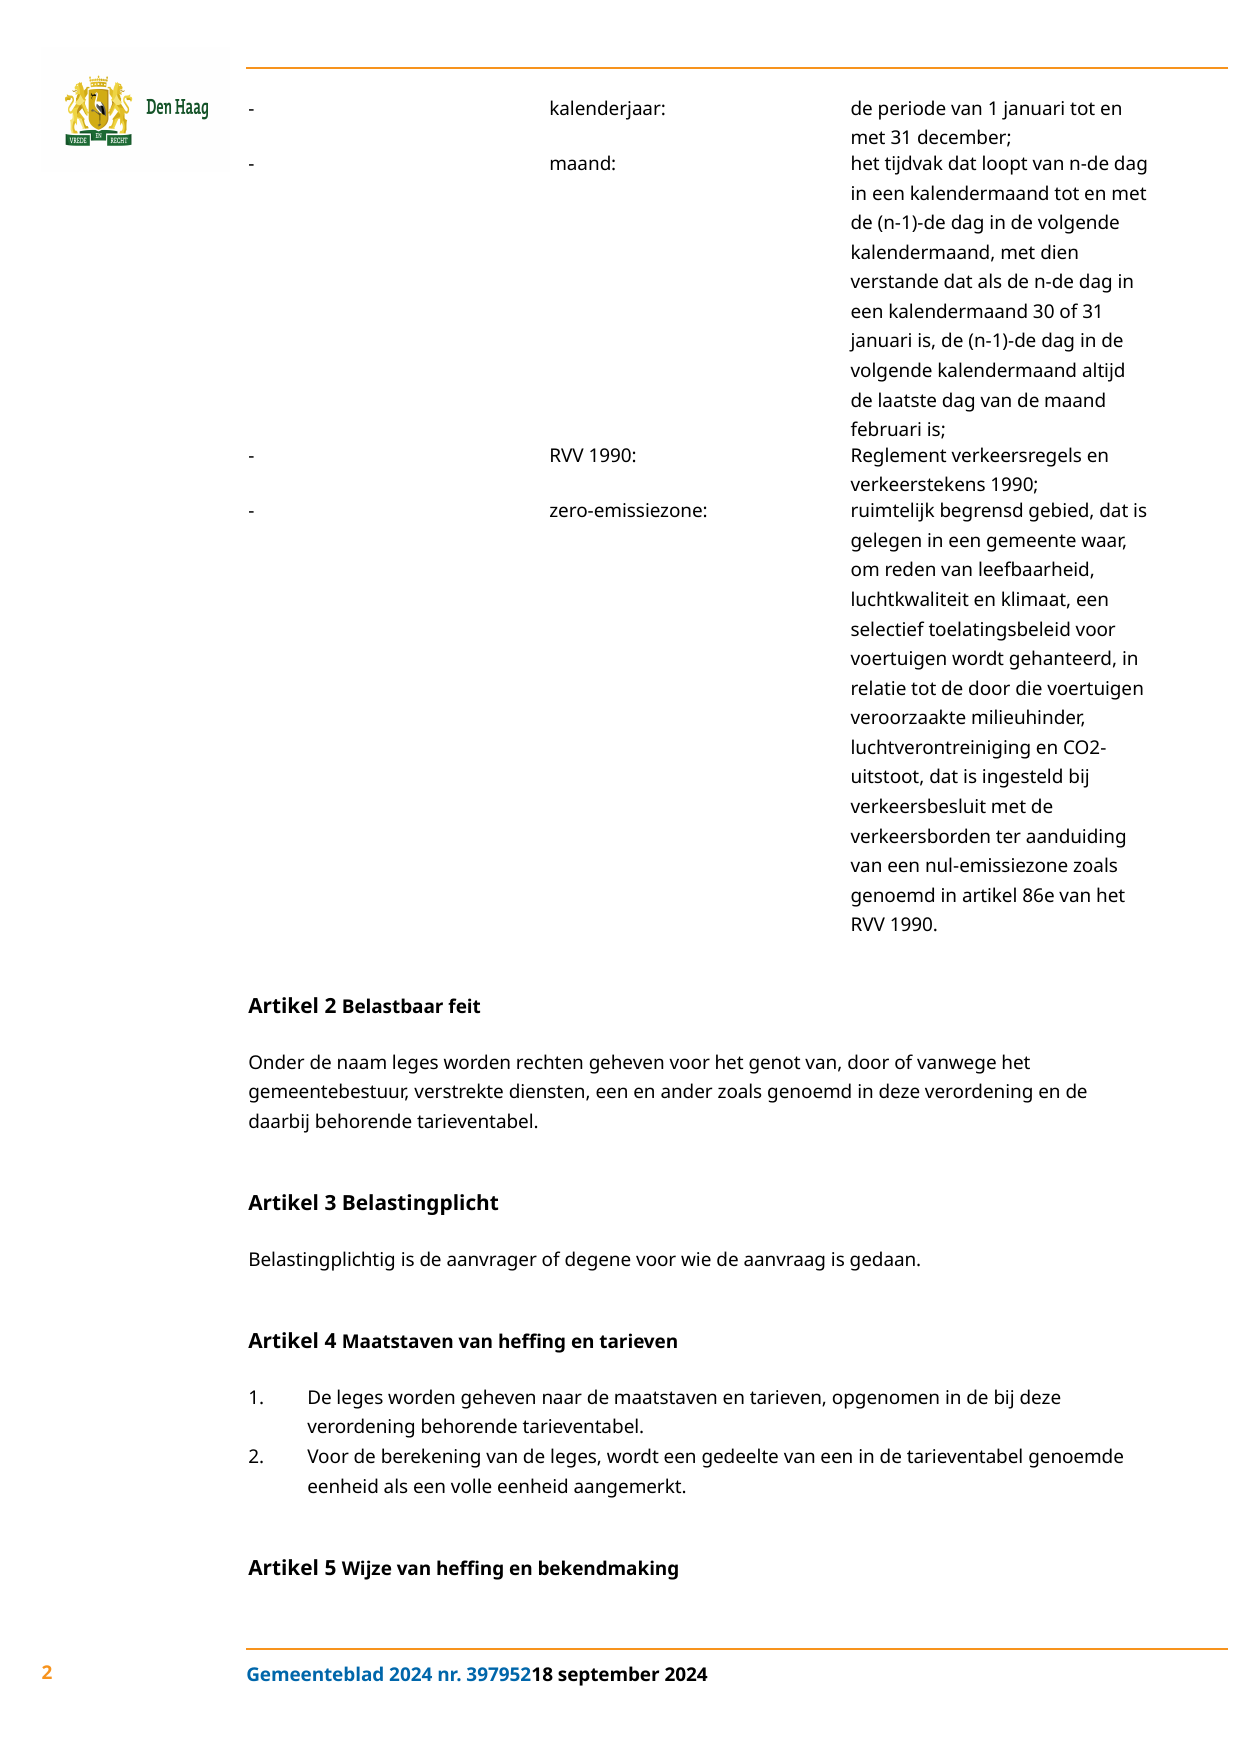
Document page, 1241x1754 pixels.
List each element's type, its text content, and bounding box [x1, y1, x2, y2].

text Artikel 4 Maatstaven van heffing en tarieven [248, 1326, 1152, 1354]
table_cell - [248, 498, 549, 937]
text Artikel 2 Belastbaar feit [248, 991, 1152, 1019]
text Onder de naam leges worden rechten geheven voor het genot van, door of vanwege het gemeentebestuur, verstrekte diensten, een en ander zoals genoemd in deze verordening en de daarbij behorende tarieventabel. [248, 1049, 1152, 1134]
list Voor de berekening van de leges, wordt een gedeelte van een in de tarieventabel genoemde eenheid als een volle eenheid aangemerkt. [248, 1443, 1152, 1499]
table_cell kalenderjaar: [549, 95, 850, 150]
table_cell ruimtelijk begrensd gebied, dat is gelegen in een gemeente waar, om reden van leefbaarheid, luchtkwaliteit en klimaat, een selectief toelatingsbeleid voor voertuigen wordt gehanteerd, in relatie tot de door die voertuigen veroorzaakte milieuhinder, luchtverontreiniging en CO2-uitstoot, dat is ingesteld bij verkeersbesluit met de verkeersborden ter aanduiding van een nul-emissiezone zoals genoemd in artikel 86e van het RVV 1990. [850, 498, 1152, 937]
table_cell maand: [549, 150, 850, 442]
table_cell de periode van 1 januari tot en met 31 december; [850, 95, 1152, 150]
table_cell - [248, 442, 549, 497]
text Belastingplichtig is de aanvrager of degene voor wie de aanvraag is gedaan. [248, 1246, 1152, 1272]
table_cell RVV 1990: [549, 442, 850, 497]
table_cell Reglement verkeersregels en verkeerstekens 1990; [850, 442, 1152, 497]
text Artikel 5 Wijze van heffing en bekendmaking [248, 1553, 1152, 1581]
table_cell - [248, 150, 549, 442]
table_cell zero-emissiezone: [549, 498, 850, 937]
table_cell - [248, 95, 549, 150]
table_cell het tijdvak dat loopt van n-de dag in een kalendermaand tot en met de (n-1)-de dag in de volgende kalendermaand, met dien verstande dat als de n-de dag in een kalendermaand 30 of 31 januari is, de (n-1)-de dag in de volgende kalendermaand altijd de laatste dag van de maand februari is; [850, 150, 1152, 442]
text Artikel 3 Belastingplicht [248, 1188, 1152, 1217]
list De leges worden geheven naar de maatstaven en tarieven, opgenomen in de bij deze verordening behorende tarieventabel. [248, 1384, 1152, 1439]
picture [41, 47, 231, 172]
